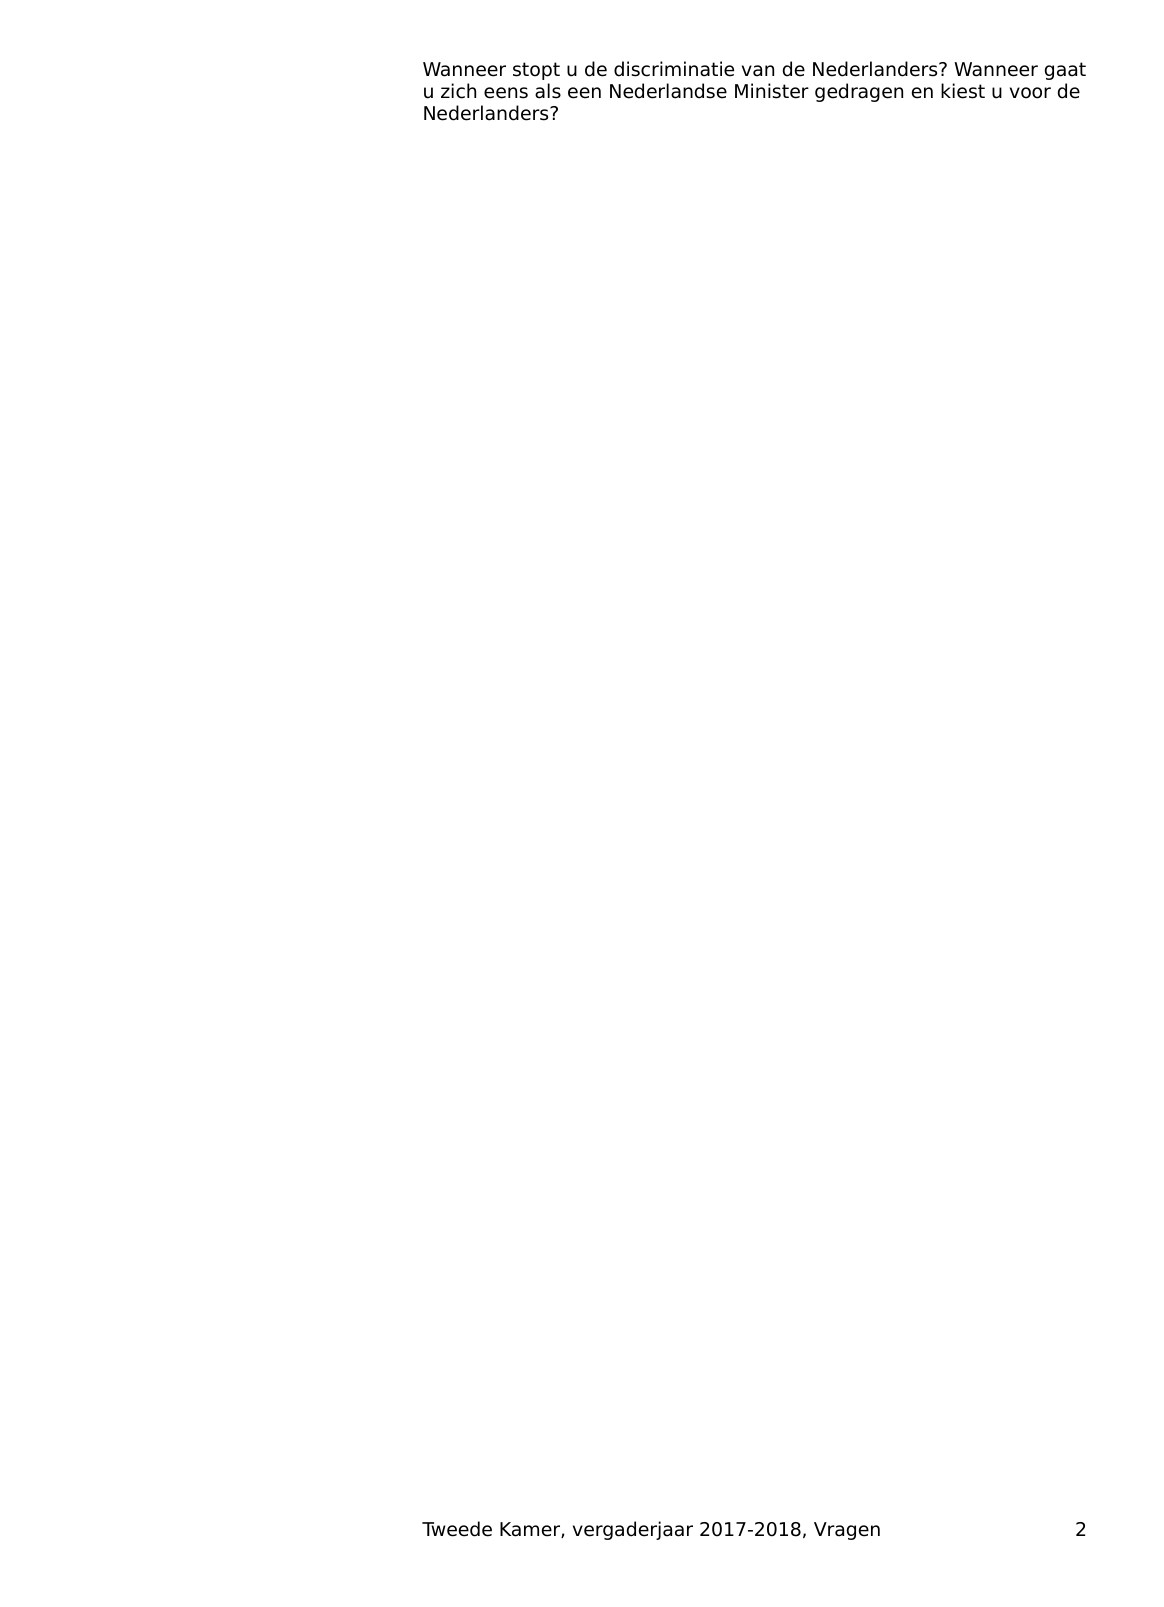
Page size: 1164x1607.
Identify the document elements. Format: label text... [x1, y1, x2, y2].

text Wanneer stopt u de discriminatie van de Nederlanders? Wanneer gaat u zich eens als een Nederlandse Minister gedragen en kiest u voor de Nederlanders? [422, 59, 1087, 125]
